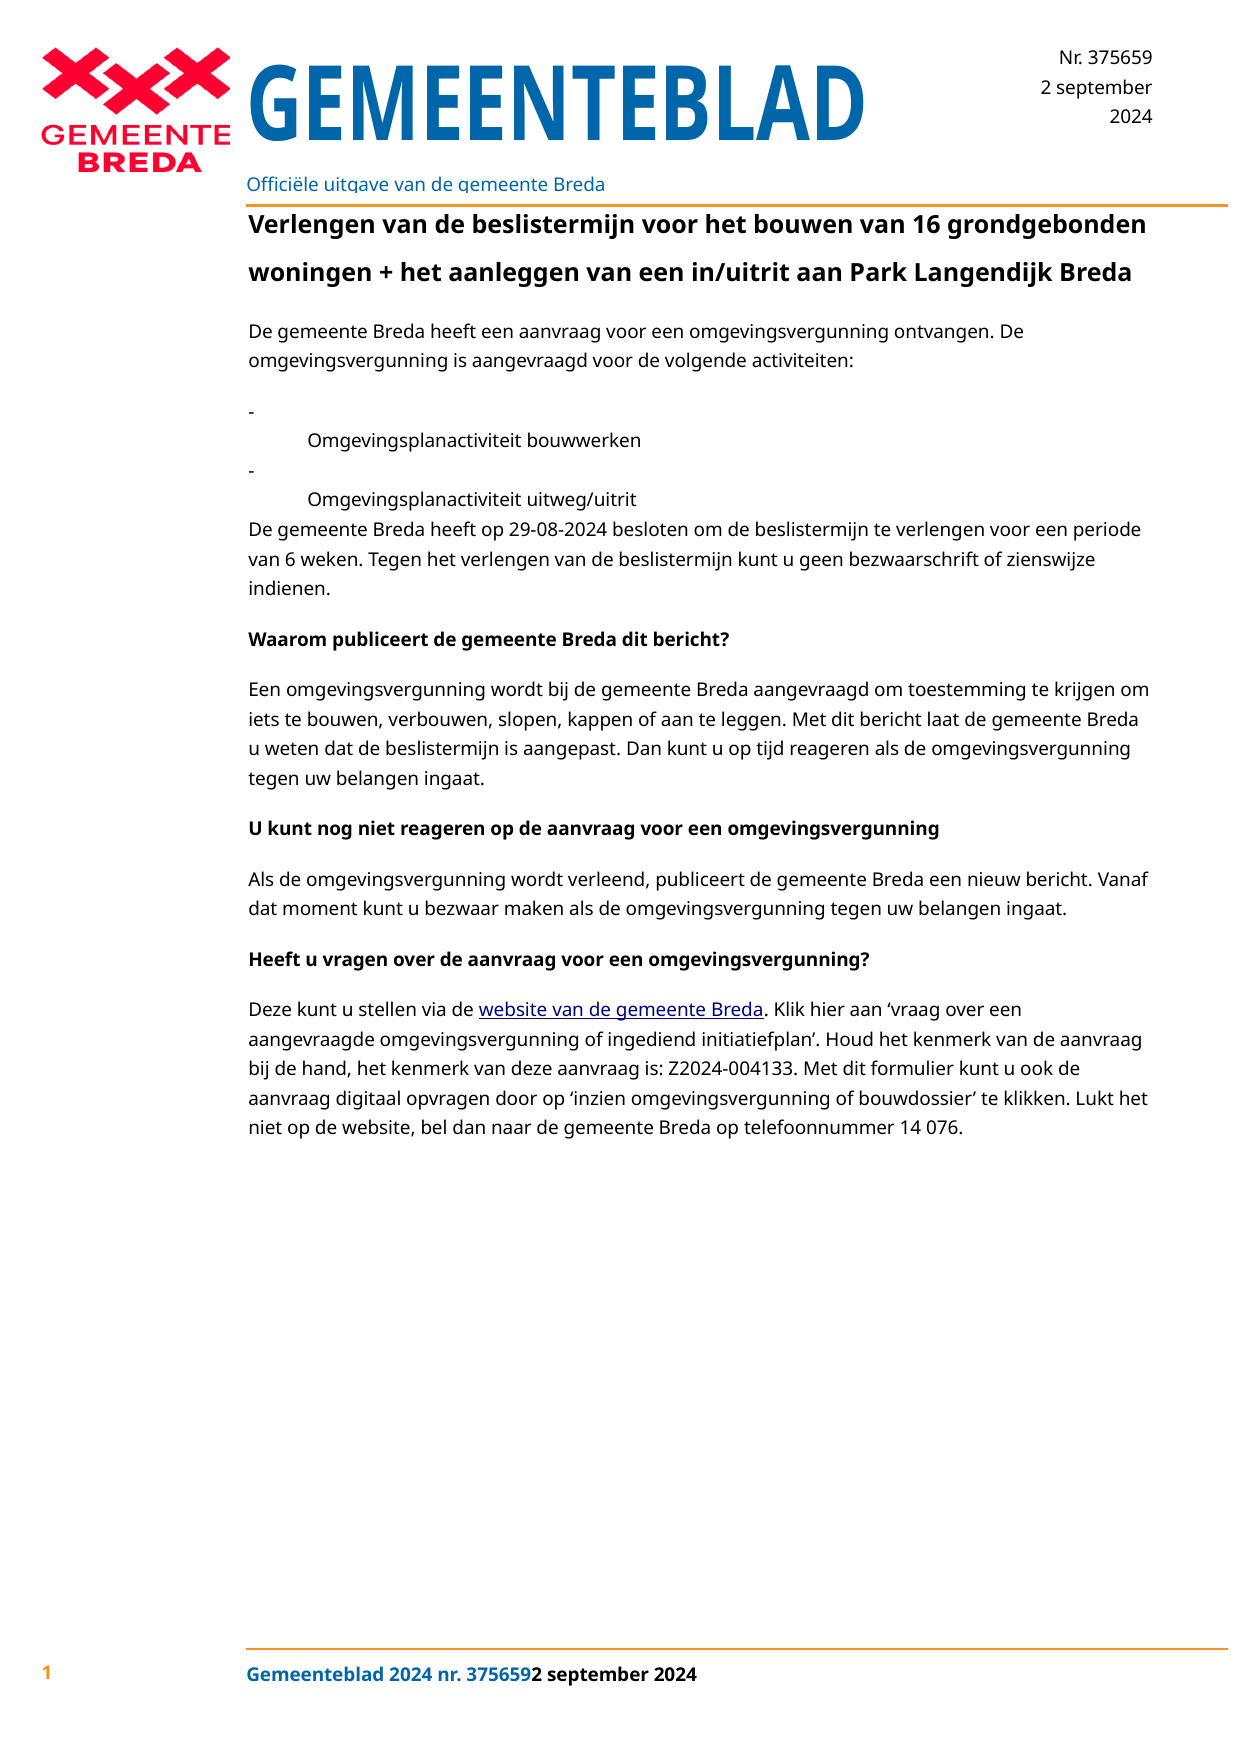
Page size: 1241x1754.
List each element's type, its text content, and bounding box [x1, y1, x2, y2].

text De gemeente Breda heeft op 29-08-2024 besloten om de beslistermijn te verlengen voor een periode van 6 weken. Tegen het verlengen van de beslistermijn kunt u geen bezwaarschrift of zienswijze indienen. [248, 516, 1152, 601]
text Een omgevingsvergunning wordt bij de gemeente Breda aangevraagd om toestemming te krijgen om iets te bouwen, verbouwen, slopen, kappen of aan te leggen. Met dit bericht laat de gemeente Breda u weten dat de beslistermijn is aangepast. Dan kunt u op tijd reageren als de omgevingsvergunning tegen uw belangen ingaat. [248, 676, 1152, 791]
text Deze kunt u stellen via de website van de gemeente Breda. Klik hier aan ‘vraag over een aangevraagde omgevingsvergunning of ingediend initiatiefplan’. Houd het kenmerk van de aanvraag bij de hand, het kenmerk van deze aanvraag is: Z2024-004133. Met dit formulier kunt u ook de aanvraag digitaal opvragen door op ‘inzien omgevingsvergunning of bouwdossier’ te klikken. Lukt het niet op de website, bel dan naar de gemeente Breda op telefoonnummer 14 076. [248, 996, 1152, 1140]
text Heeft u vragen over de aanvraag voor een omgevingsvergunning? [248, 946, 1152, 972]
text De gemeente Breda heeft een aanvraag voor een omgevingsvergunning ontvangen. De omgevingsvergunning is aangevraagd voor de volgende activiteiten: [248, 318, 1152, 373]
text Als de omgevingsvergunning wordt verleend, publiceert de gemeente Breda een nieuw bericht. Vanaf dat moment kunt u bezwaar maken als de omgevingsvergunning tegen uw belangen ingaat. [248, 866, 1152, 921]
text Waarom publiceert de gemeente Breda dit bericht? [248, 626, 1152, 652]
picture [41, 47, 231, 172]
list Omgevingsplanactiviteit bouwwerken [248, 427, 1152, 453]
text U kunt nog niet reageren op de aanvraag voor een omgevingsvergunning [248, 815, 1152, 841]
text Verlengen van de beslistermijn voor het bouwen van 16 grondgebonden woningen + het aanleggen van een in/uitrit aan Park Langendijk Breda [248, 207, 1152, 288]
list Omgevingsplanactiviteit uitweg/uitrit [248, 487, 1152, 512]
